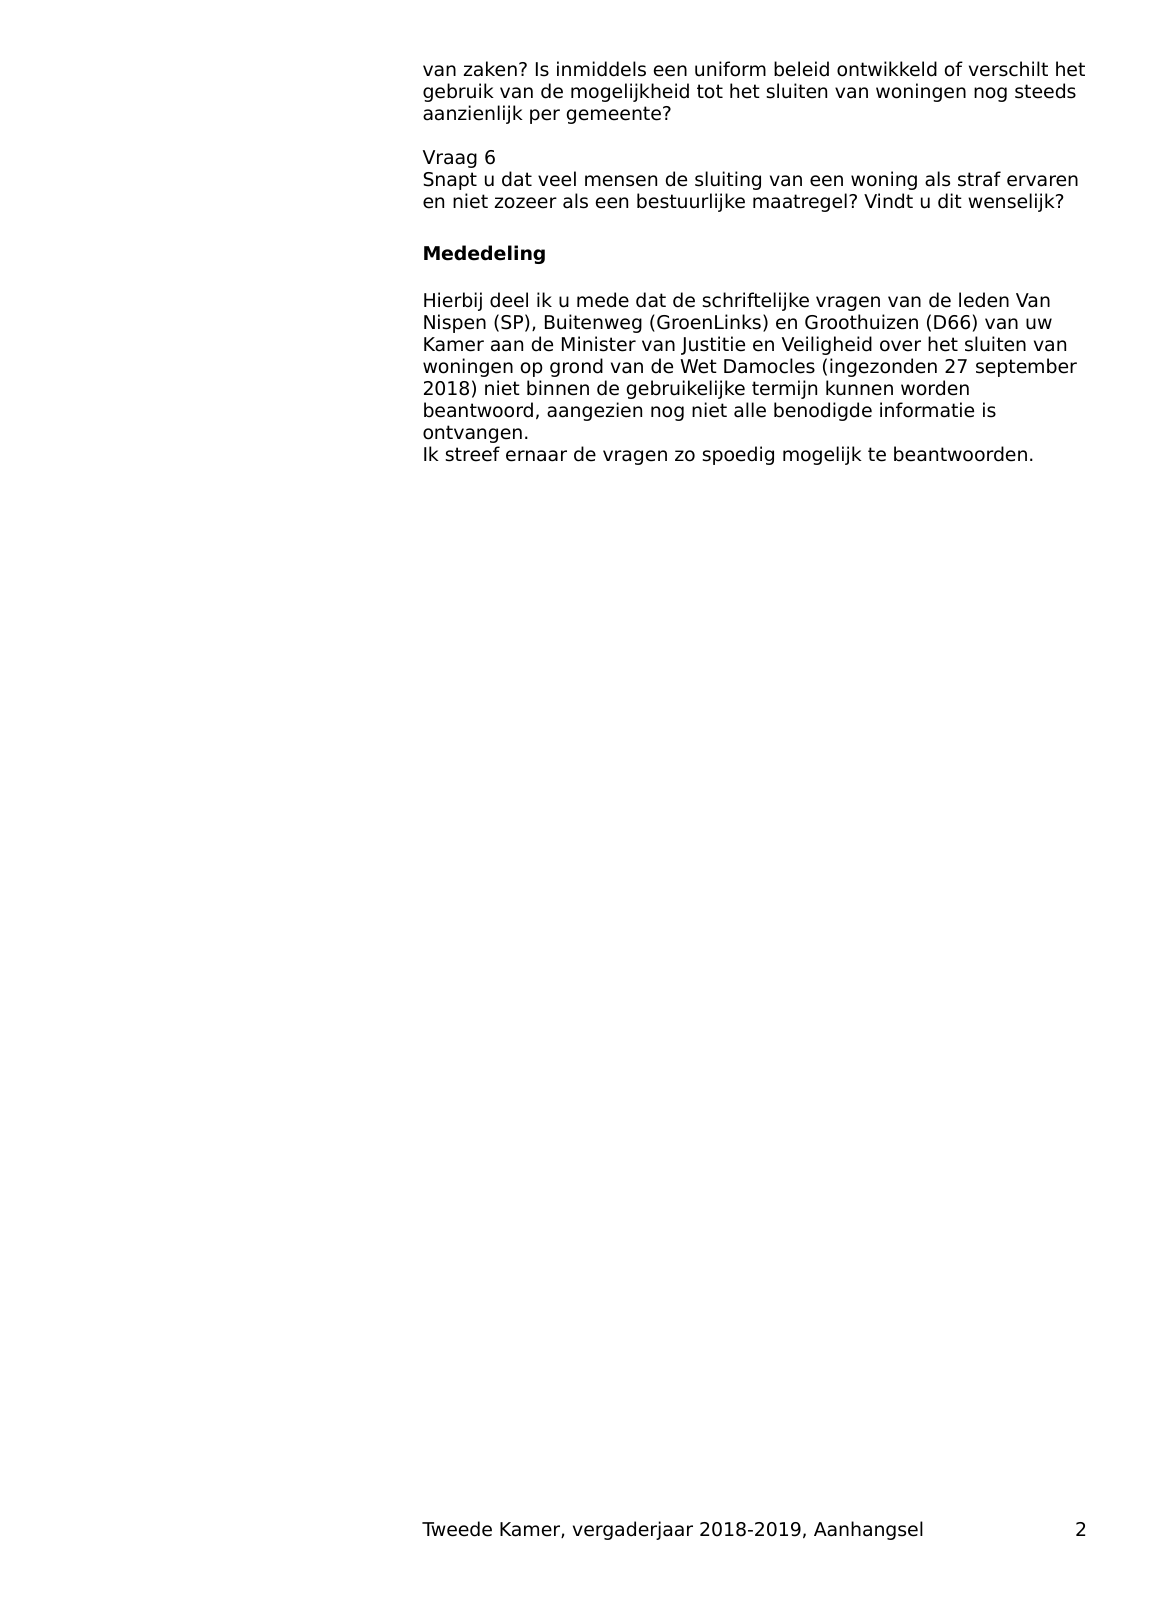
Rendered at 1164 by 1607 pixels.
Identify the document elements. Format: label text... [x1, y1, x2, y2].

text Ik streef ernaar de vragen zo spoedig mogelijk te beantwoorden. [422, 444, 1087, 466]
text Snapt u dat veel mensen de sluiting van een woning als straf ervaren en niet zozeer als een bestuurlijke maatregel? Vindt u dit wenselijk? [422, 169, 1087, 213]
text van zaken? Is inmiddels een uniform beleid ontwikkeld of verschilt het gebruik van de mogelijkheid tot het sluiten van woningen nog steeds aanzienlijk per gemeente? [422, 59, 1087, 125]
text Hierbij deel ik u mede dat de schriftelijke vragen van de leden Van Nispen (SP), Buitenweg (GroenLinks) en Groothuizen (D66) van uw Kamer aan de Minister van Justitie en Veiligheid over het sluiten van woningen op grond van de Wet Damocles (ingezonden 27 september 2018) niet binnen de gebruikelijke termijn kunnen worden beantwoord, aangezien nog niet alle benodigde informatie is ontvangen. [422, 290, 1087, 444]
subtitle Mededeling [422, 243, 1087, 265]
text Vraag 6 [422, 147, 1087, 169]
